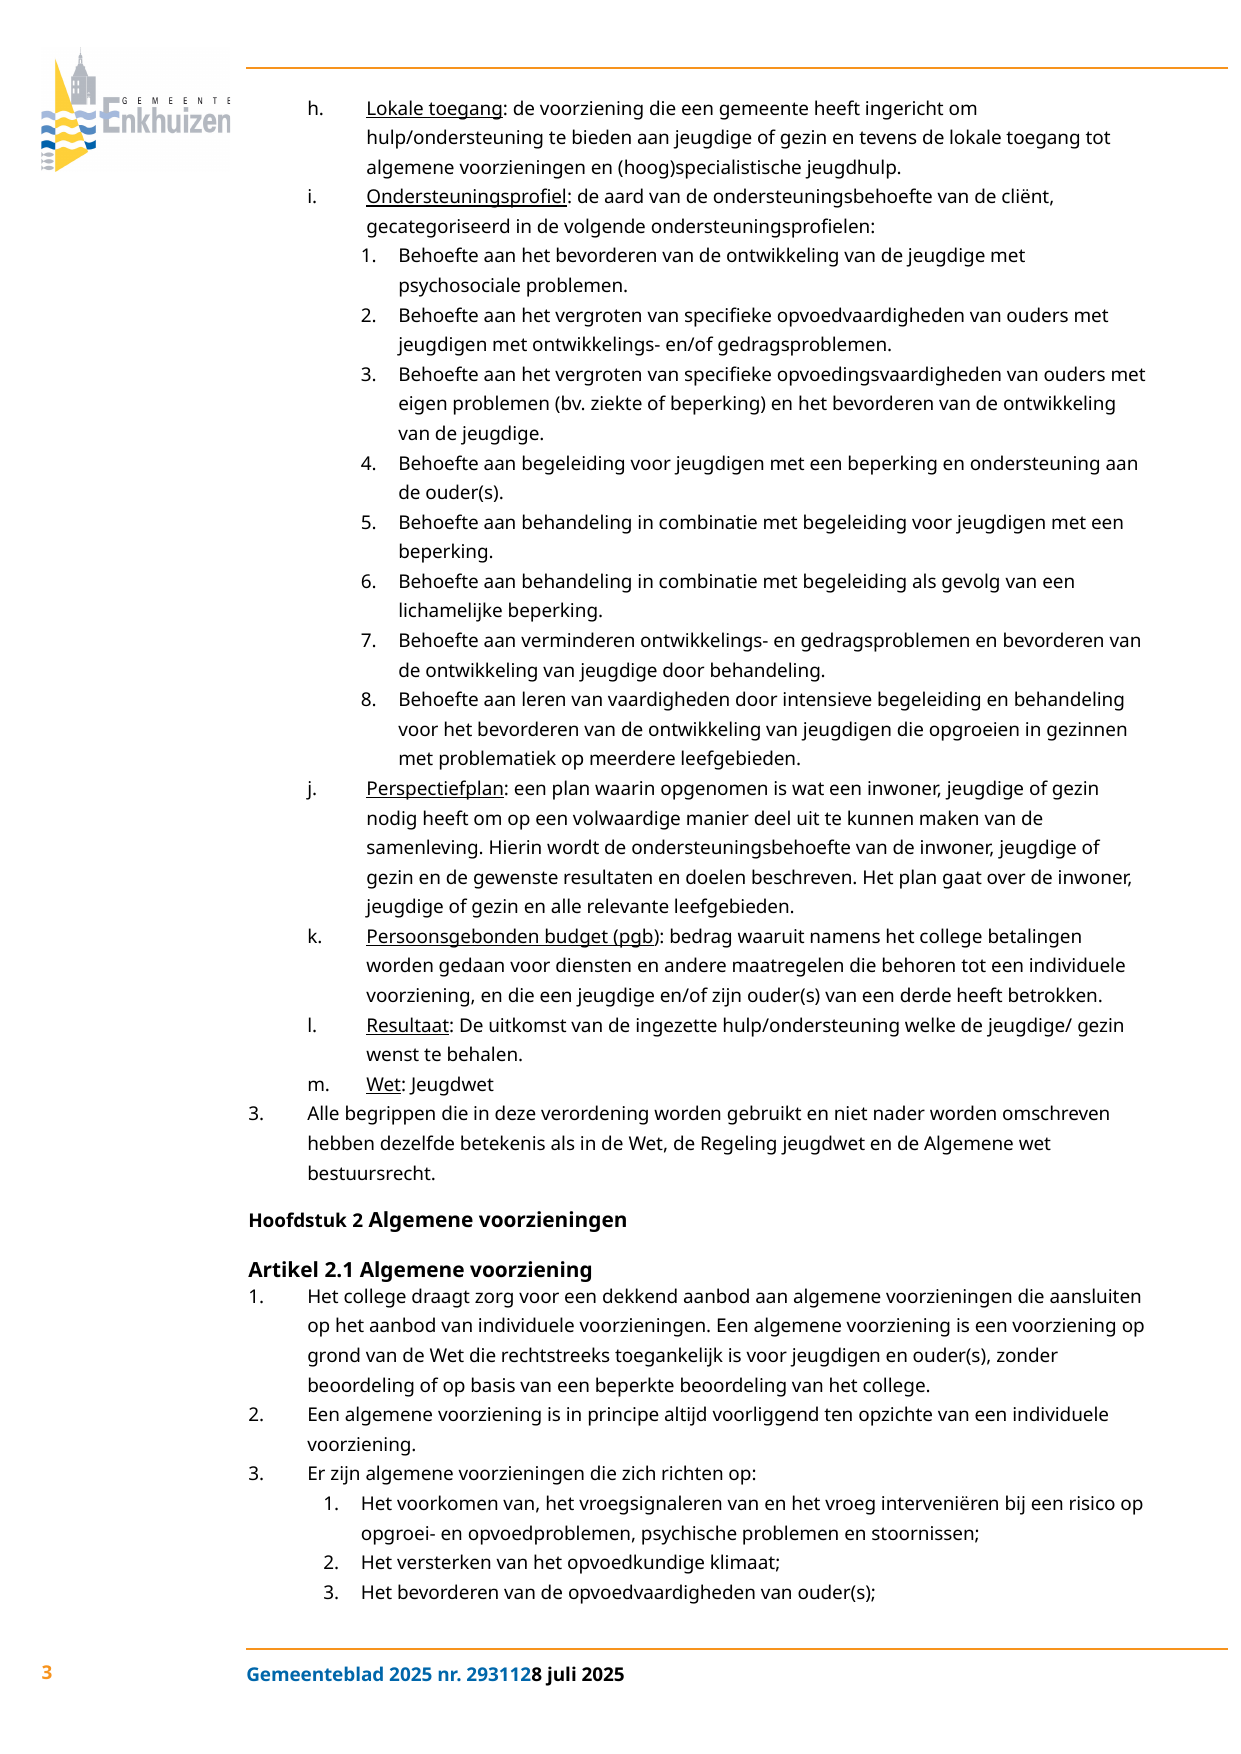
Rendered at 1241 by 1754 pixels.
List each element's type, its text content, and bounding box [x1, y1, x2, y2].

list Ondersteuningsprofiel: de aard van de ondersteuningsbehoefte van de cliënt, gecategoriseerd in de volgende ondersteuningsprofielen: [307, 183, 1152, 239]
list Persoonsgebonden budget (pgb): bedrag waaruit namens het college betalingen worden gedaan voor diensten en andere maatregelen die behoren tot een individuele voorziening, en die een jeugdige en/of zijn ouder(s) van een derde heeft betrokken. [307, 923, 1152, 1008]
list Behoefte aan het vergroten van specifieke opvoedvaardigheden van ouders met jeugdigen met ontwikkelings- en/of gedragsproblemen. [361, 302, 1152, 357]
list Behoefte aan het bevorderen van de ontwikkeling van de jeugdige met psychosociale problemen. [361, 243, 1152, 298]
list Het college draagt zorg voor een dekkend aanbod aan algemene voorzieningen die aansluiten op het aanbod van individuele voorzieningen. Een algemene voorziening is een voorziening op grond van de Wet die rechtstreeks toegankelijk is voor jeugdigen en ouder(s), zonder beoordeling of op basis van een beperkte beoordeling van het college. [248, 1283, 1152, 1398]
list Lokale toegang: de voorziening die een gemeente heeft ingericht om hulp/ondersteuning te bieden aan jeugdige of gezin en tevens de lokale toegang tot algemene voorzieningen en (hoog)specialistische jeugdhulp. [307, 95, 1152, 180]
list Behoefte aan leren van vaardigheden door intensieve begeleiding en behandeling voor het bevorderen van de ontwikkeling van jeugdigen die opgroeien in gezinnen met problematiek op meerdere leefgebieden. [361, 686, 1152, 771]
list Behoefte aan behandeling in combinatie met begeleiding voor jeugdigen met een beperking. [361, 509, 1152, 564]
list Het voorkomen van, het vroegsignaleren van en het vroeg interveniëren bij een risico op opgroei- en opvoedproblemen, psychische problemen en stoornissen; [323, 1490, 1152, 1546]
list Een algemene voorziening is in principe altijd voorliggend ten opzichte van een individuele voorziening. [248, 1401, 1152, 1457]
list Behoefte aan behandeling in combinatie met begeleiding als gevolg van een lichamelijke beperking. [361, 568, 1152, 623]
picture [41, 47, 231, 172]
list Alle begrippen die in deze verordening worden gebruikt en niet nader worden omschreven hebben dezelfde betekenis als in de Wet, de Regeling jeugdwet en de Algemene wet bestuursrecht. [248, 1101, 1152, 1186]
list Resultaat: De uitkomst van de ingezette hulp/ondersteuning welke de jeugdige/ gezin wenst te behalen. [307, 1012, 1152, 1067]
list Het versterken van het opvoedkundige klimaat; [323, 1549, 1152, 1575]
list Het bevorderen van de opvoedvaardigheden van ouder(s); [323, 1579, 1152, 1605]
list Behoefte aan verminderen ontwikkelings- en gedragsproblemen en bevorderen van de ontwikkeling van jeugdige door behandeling. [361, 627, 1152, 683]
list Wet: Jeugdwet [307, 1071, 1152, 1097]
list Er zijn algemene voorzieningen die zich richten op: [248, 1461, 1152, 1486]
list Behoefte aan begeleiding voor jeugdigen met een beperking en ondersteuning aan de ouder(s). [361, 450, 1152, 505]
text Artikel 2.1 Algemene voorziening [248, 1255, 1152, 1283]
text Hoofdstuk 2 Algemene voorzieningen [248, 1205, 1152, 1234]
list Behoefte aan het vergroten van specifieke opvoedingsvaardigheden van ouders met eigen problemen (bv. ziekte of beperking) en het bevorderen van de ontwikkeling van de jeugdige. [361, 361, 1152, 446]
list Perspectiefplan: een plan waarin opgenomen is wat een inwoner, jeugdige of gezin nodig heeft om op een volwaardige manier deel uit te kunnen maken van de samenleving. Hierin wordt de ondersteuningsbehoefte van de inwoner, jeugdige of gezin en de gewenste resultaten en doelen beschreven. Het plan gaat over de inwoner, jeugdige of gezin en alle relevante leefgebieden. [307, 775, 1152, 919]
